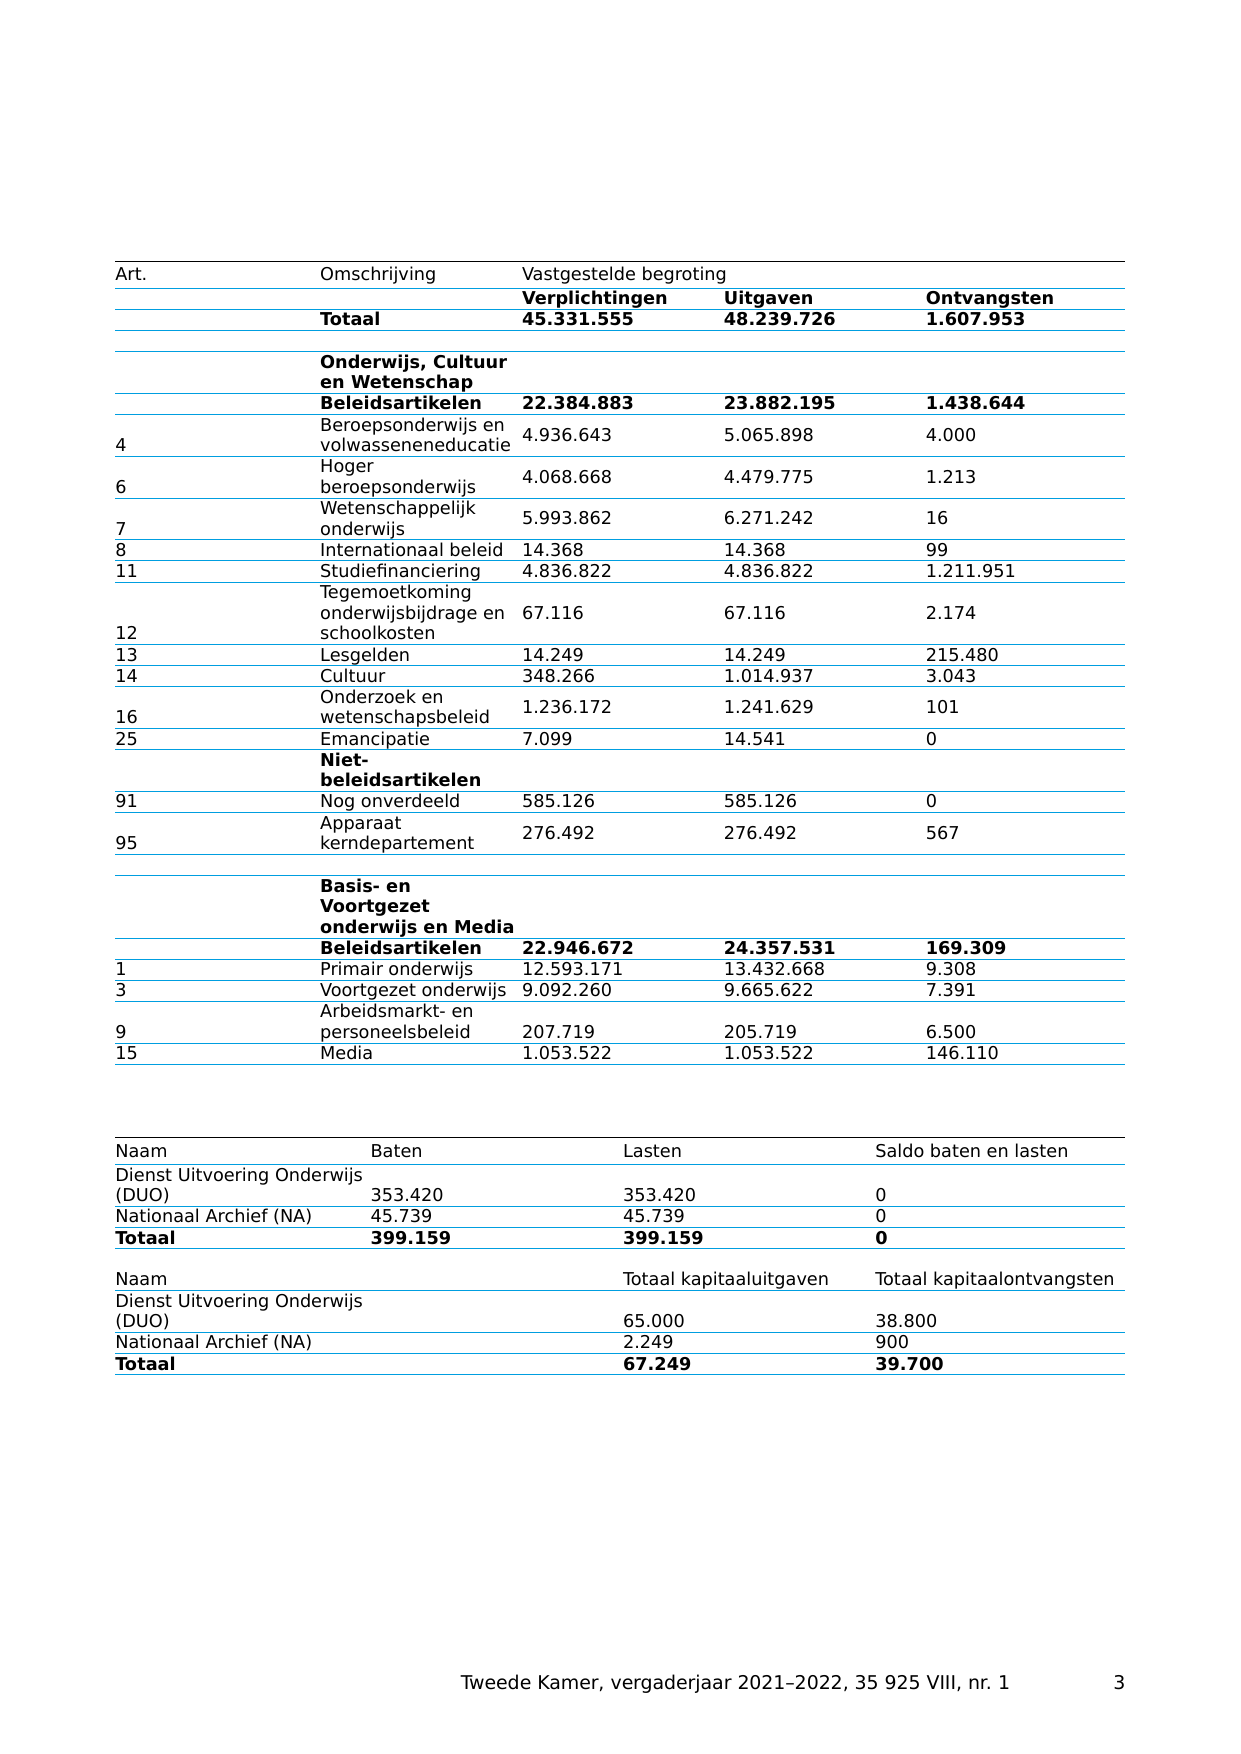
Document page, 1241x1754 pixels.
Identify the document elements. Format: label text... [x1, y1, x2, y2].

table_cell 3.043 [923, 666, 1125, 686]
table_cell 23.882.195 [721, 394, 923, 414]
table_cell [519, 352, 721, 393]
table_cell [872, 1249, 1125, 1269]
table_cell Nationaal Archief (NA) [115, 1207, 367, 1227]
table_cell 13 [115, 645, 317, 665]
table_cell [923, 352, 1125, 393]
table_cell [115, 310, 317, 330]
table_cell 353.420 [620, 1165, 872, 1206]
table_cell 16 [115, 687, 317, 728]
table_cell [115, 876, 317, 937]
table_cell [620, 1249, 872, 1269]
table_cell 205.719 [721, 1002, 923, 1043]
table_cell 7.099 [519, 729, 721, 749]
table_cell 1.236.172 [519, 687, 721, 728]
table_cell 6.271.242 [721, 499, 923, 539]
table_cell [115, 289, 317, 309]
table_cell Verplichtingen [519, 289, 721, 309]
table_cell [923, 876, 1125, 937]
table_cell Beleidsartikelen [317, 394, 519, 414]
table_cell 14 [115, 666, 317, 686]
table_cell [368, 1291, 620, 1332]
table_cell Nog onverdeeld [317, 792, 519, 812]
table_cell [519, 855, 721, 875]
table_cell [721, 855, 923, 875]
table_cell 1.213 [923, 457, 1125, 497]
table_cell 169.309 [923, 939, 1125, 958]
table_cell [519, 876, 721, 937]
table_cell [923, 750, 1125, 791]
table_cell Vastgestelde begroting [519, 262, 1125, 288]
table_cell 13.432.668 [721, 960, 923, 980]
table_cell 45.331.555 [519, 310, 721, 330]
table_cell 0 [872, 1207, 1125, 1227]
table_cell 1.607.953 [923, 310, 1125, 330]
table_cell 45.739 [368, 1207, 620, 1227]
table_cell 9 [115, 1002, 317, 1043]
table_cell Beroepsonderwijs en volwasseneneducatie [317, 415, 519, 456]
table_cell 399.159 [368, 1228, 620, 1248]
table_cell [368, 1249, 620, 1269]
table_cell 1.241.629 [721, 687, 923, 728]
table_cell [317, 289, 519, 309]
table_cell 4.836.822 [519, 561, 721, 582]
table_cell [368, 1333, 620, 1353]
table_cell 353.420 [368, 1165, 620, 1206]
table_cell 1.053.522 [721, 1044, 923, 1064]
table_cell 2.249 [620, 1333, 872, 1353]
table_cell [368, 1354, 620, 1374]
table_cell [519, 331, 721, 351]
table_cell 1 [115, 960, 317, 980]
table_cell Internationaal beleid [317, 540, 519, 560]
table_cell [721, 352, 923, 393]
table_cell 2.174 [923, 583, 1125, 644]
table_cell [115, 855, 317, 875]
table_cell 1.014.937 [721, 666, 923, 686]
table_cell 207.719 [519, 1002, 721, 1043]
table_cell [317, 331, 519, 351]
table_header Vastgestelde departementale begrotingsstaat van het Ministerie van Onderwijs, Cultuur en Wetenschap (VIII) voor het jaar 2022 (bedragen x € 1.000) [115, 213, 1125, 261]
table_cell 4.000 [923, 415, 1125, 456]
table_cell 9.665.622 [721, 981, 923, 1001]
table_cell 0 [923, 729, 1125, 749]
table_cell Niet-beleidsartikelen [317, 750, 519, 791]
table_cell 4.479.775 [721, 457, 923, 497]
table_cell 585.126 [519, 792, 721, 812]
table_cell 14.249 [721, 645, 923, 665]
table_cell 0 [872, 1165, 1125, 1206]
table_cell [368, 1269, 620, 1290]
table_cell 1.211.951 [923, 561, 1125, 582]
table_cell 6 [115, 457, 317, 497]
table_cell 22.946.672 [519, 939, 721, 958]
table_header Vastgestelde begrotingsstaat inzake de baten-lastenagentschappen voor het jaar 2022 (bedragen x € 1.000) [115, 1089, 1125, 1137]
table_cell 24.357.531 [721, 939, 923, 958]
table_cell Emancipatie [317, 729, 519, 749]
table_cell Hoger beroepsonderwijs [317, 457, 519, 497]
table_cell 4.936.643 [519, 415, 721, 456]
table_cell 348.266 [519, 666, 721, 686]
table_cell 276.492 [721, 813, 923, 854]
table_cell [115, 331, 317, 351]
table_cell Art. [115, 262, 317, 288]
table_cell Saldo baten en lasten [872, 1138, 1125, 1164]
table_cell 1.438.644 [923, 394, 1125, 414]
table_cell 0 [872, 1228, 1125, 1248]
table_cell Primair onderwijs [317, 960, 519, 980]
table_cell [317, 855, 519, 875]
table_cell Media [317, 1044, 519, 1064]
table_cell Totaal [115, 1228, 367, 1248]
table_cell 4 [115, 415, 317, 456]
table_cell 4.068.668 [519, 457, 721, 497]
table_cell 146.110 [923, 1044, 1125, 1064]
table_cell Lasten [620, 1138, 872, 1164]
table_cell 12.593.171 [519, 960, 721, 980]
table_cell 7 [115, 499, 317, 539]
table_cell 215.480 [923, 645, 1125, 665]
table_cell 45.739 [620, 1207, 872, 1227]
table_cell Studiefinanciering [317, 561, 519, 582]
table_cell Onderwijs, Cultuur en Wetenschap [317, 352, 519, 393]
table_cell 3 [115, 981, 317, 1001]
table_cell Nationaal Archief (NA) [115, 1333, 367, 1353]
table_cell 48.239.726 [721, 310, 923, 330]
table_cell 5.065.898 [721, 415, 923, 456]
table_cell Totaal kapitaalontvangsten [872, 1269, 1125, 1290]
table_cell Naam [115, 1269, 367, 1290]
table_cell Beleidsartikelen [317, 939, 519, 958]
table_cell Totaal [115, 1354, 367, 1374]
table_cell Wetenschappelijk onderwijs [317, 499, 519, 539]
table_cell 99 [923, 540, 1125, 560]
table_cell [721, 750, 923, 791]
table_cell 7.391 [923, 981, 1125, 1001]
table_cell [115, 750, 317, 791]
table_cell 16 [923, 499, 1125, 539]
table_cell 95 [115, 813, 317, 854]
table_cell Naam [115, 1138, 367, 1164]
table_cell [923, 855, 1125, 875]
table_cell 6.500 [923, 1002, 1125, 1043]
table_cell Tegemoetkoming onderwijsbijdrage en schoolkosten [317, 583, 519, 644]
table_cell Arbeidsmarkt- en personeelsbeleid [317, 1002, 519, 1043]
table_cell [519, 750, 721, 791]
table_cell 22.384.883 [519, 394, 721, 414]
table_cell 4.836.822 [721, 561, 923, 582]
table_cell 67.116 [519, 583, 721, 644]
table_cell Onderzoek en wetenschapsbeleid [317, 687, 519, 728]
table_cell Omschrijving [317, 262, 519, 288]
table_cell Totaal [317, 310, 519, 330]
table_cell [115, 939, 317, 958]
table_cell 39.700 [872, 1354, 1125, 1374]
table_cell 15 [115, 1044, 317, 1064]
table_cell 9.092.260 [519, 981, 721, 1001]
table_cell 5.993.862 [519, 499, 721, 539]
table_cell 12 [115, 583, 317, 644]
table_cell 585.126 [721, 792, 923, 812]
table_cell Apparaat kerndepartement [317, 813, 519, 854]
table_cell 0 [923, 792, 1125, 812]
table_cell 399.159 [620, 1228, 872, 1248]
table_cell Voortgezet onderwijs [317, 981, 519, 1001]
table_cell 567 [923, 813, 1125, 854]
table_cell Uitgaven [721, 289, 923, 309]
table_cell Totaal kapitaaluitgaven [620, 1269, 872, 1290]
table_cell 38.800 [872, 1291, 1125, 1332]
table_cell 91 [115, 792, 317, 812]
table_cell [923, 331, 1125, 351]
table_cell Basis- en Voortgezet onderwijs en Media [317, 876, 519, 937]
table_cell [115, 1249, 367, 1269]
table_cell Cultuur [317, 666, 519, 686]
table_cell [721, 331, 923, 351]
table_cell Ontvangsten [923, 289, 1125, 309]
table_cell 276.492 [519, 813, 721, 854]
table_cell 101 [923, 687, 1125, 728]
table_cell 1.053.522 [519, 1044, 721, 1064]
table_cell 14.249 [519, 645, 721, 665]
table_cell 14.368 [519, 540, 721, 560]
table_cell 14.368 [721, 540, 923, 560]
table_cell 8 [115, 540, 317, 560]
table_cell [115, 394, 317, 414]
table_cell 67.249 [620, 1354, 872, 1374]
table_cell Dienst Uitvoering Onderwijs (DUO) [115, 1165, 367, 1206]
table_cell [721, 876, 923, 937]
table_cell 14.541 [721, 729, 923, 749]
table_cell Baten [368, 1138, 620, 1164]
table_cell 25 [115, 729, 317, 749]
table_cell Lesgelden [317, 645, 519, 665]
table_cell 900 [872, 1333, 1125, 1353]
table_cell [115, 352, 317, 393]
table_cell 67.116 [721, 583, 923, 644]
table_cell 11 [115, 561, 317, 582]
table_cell 9.308 [923, 960, 1125, 980]
table_cell 65.000 [620, 1291, 872, 1332]
table_cell Dienst Uitvoering Onderwijs (DUO) [115, 1291, 367, 1332]
